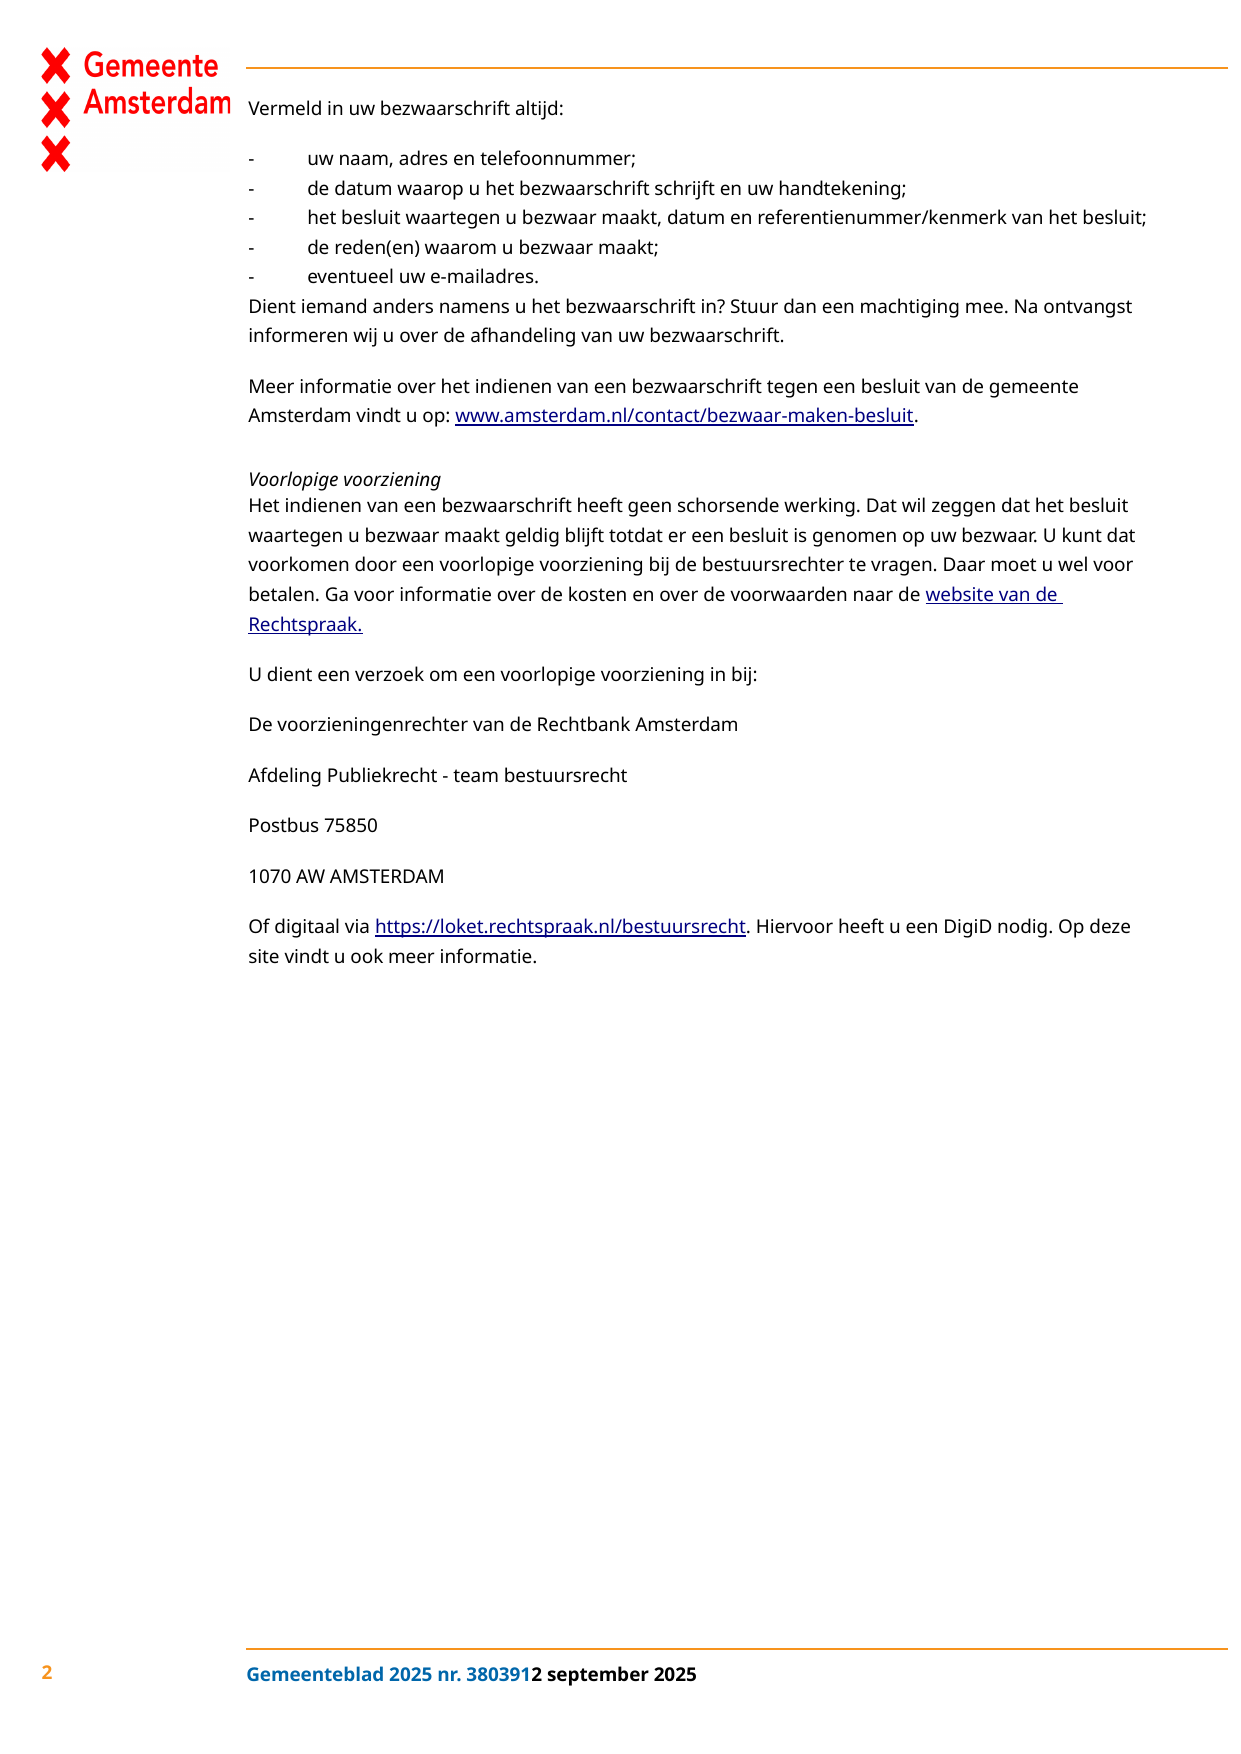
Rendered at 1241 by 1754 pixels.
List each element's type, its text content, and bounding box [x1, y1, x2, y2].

text Meer informatie over het indienen van een bezwaarschrift tegen een besluit van de gemeente Amsterdam vindt u op: www.amsterdam.nl/contact/bezwaar-maken-besluit. [248, 373, 1152, 428]
text Het indienen van een bezwaarschrift heeft geen schorsende werking. Dat wil zeggen dat het besluit waartegen u bezwaar maakt geldig blijft totdat er een besluit is genomen op uw bezwaar. U kunt dat voorkomen door een voorlopige voorziening bij de bestuursrechter te vragen. Daar moet u wel voor betalen. Ga voor informatie over de kosten en over de voorwaarden naar de website van de Rechtspraak. [248, 492, 1152, 636]
text Postbus 75850 [248, 812, 1152, 838]
list eventueel uw e-mailadres. [248, 263, 1152, 289]
list de reden(en) waarom u bezwaar maakt; [248, 234, 1152, 260]
picture [41, 47, 231, 172]
text U dient een verzoek om een voorlopige voorziening in bij: [248, 661, 1152, 687]
list uw naam, adres en telefoonnummer; [248, 145, 1152, 171]
text Vermeld in uw bezwaarschrift altijd: [248, 95, 1152, 121]
text Voorlopige voorziening [248, 467, 1152, 492]
text De voorzieningenrechter van de Rechtbank Amsterdam [248, 712, 1152, 737]
text Afdeling Publiekrecht - team bestuursrecht [248, 762, 1152, 788]
list het besluit waartegen u bezwaar maakt, datum en referentienummer/kenmerk van het besluit; [248, 204, 1152, 230]
text Dient iemand anders namens u het bezwaarschrift in? Stuur dan een machtiging mee. Na ontvangst informeren wij u over de afhandeling van uw bezwaarschrift. [248, 293, 1152, 348]
list de datum waarop u het bezwaarschrift schrijft en uw handtekening; [248, 175, 1152, 201]
text Of digitaal via https://loket.rechtspraak.nl/bestuursrecht. Hiervoor heeft u een DigiD nodig. Op deze site vindt u ook meer informatie. [248, 913, 1152, 968]
text 1070 AW AMSTERDAM [248, 863, 1152, 888]
